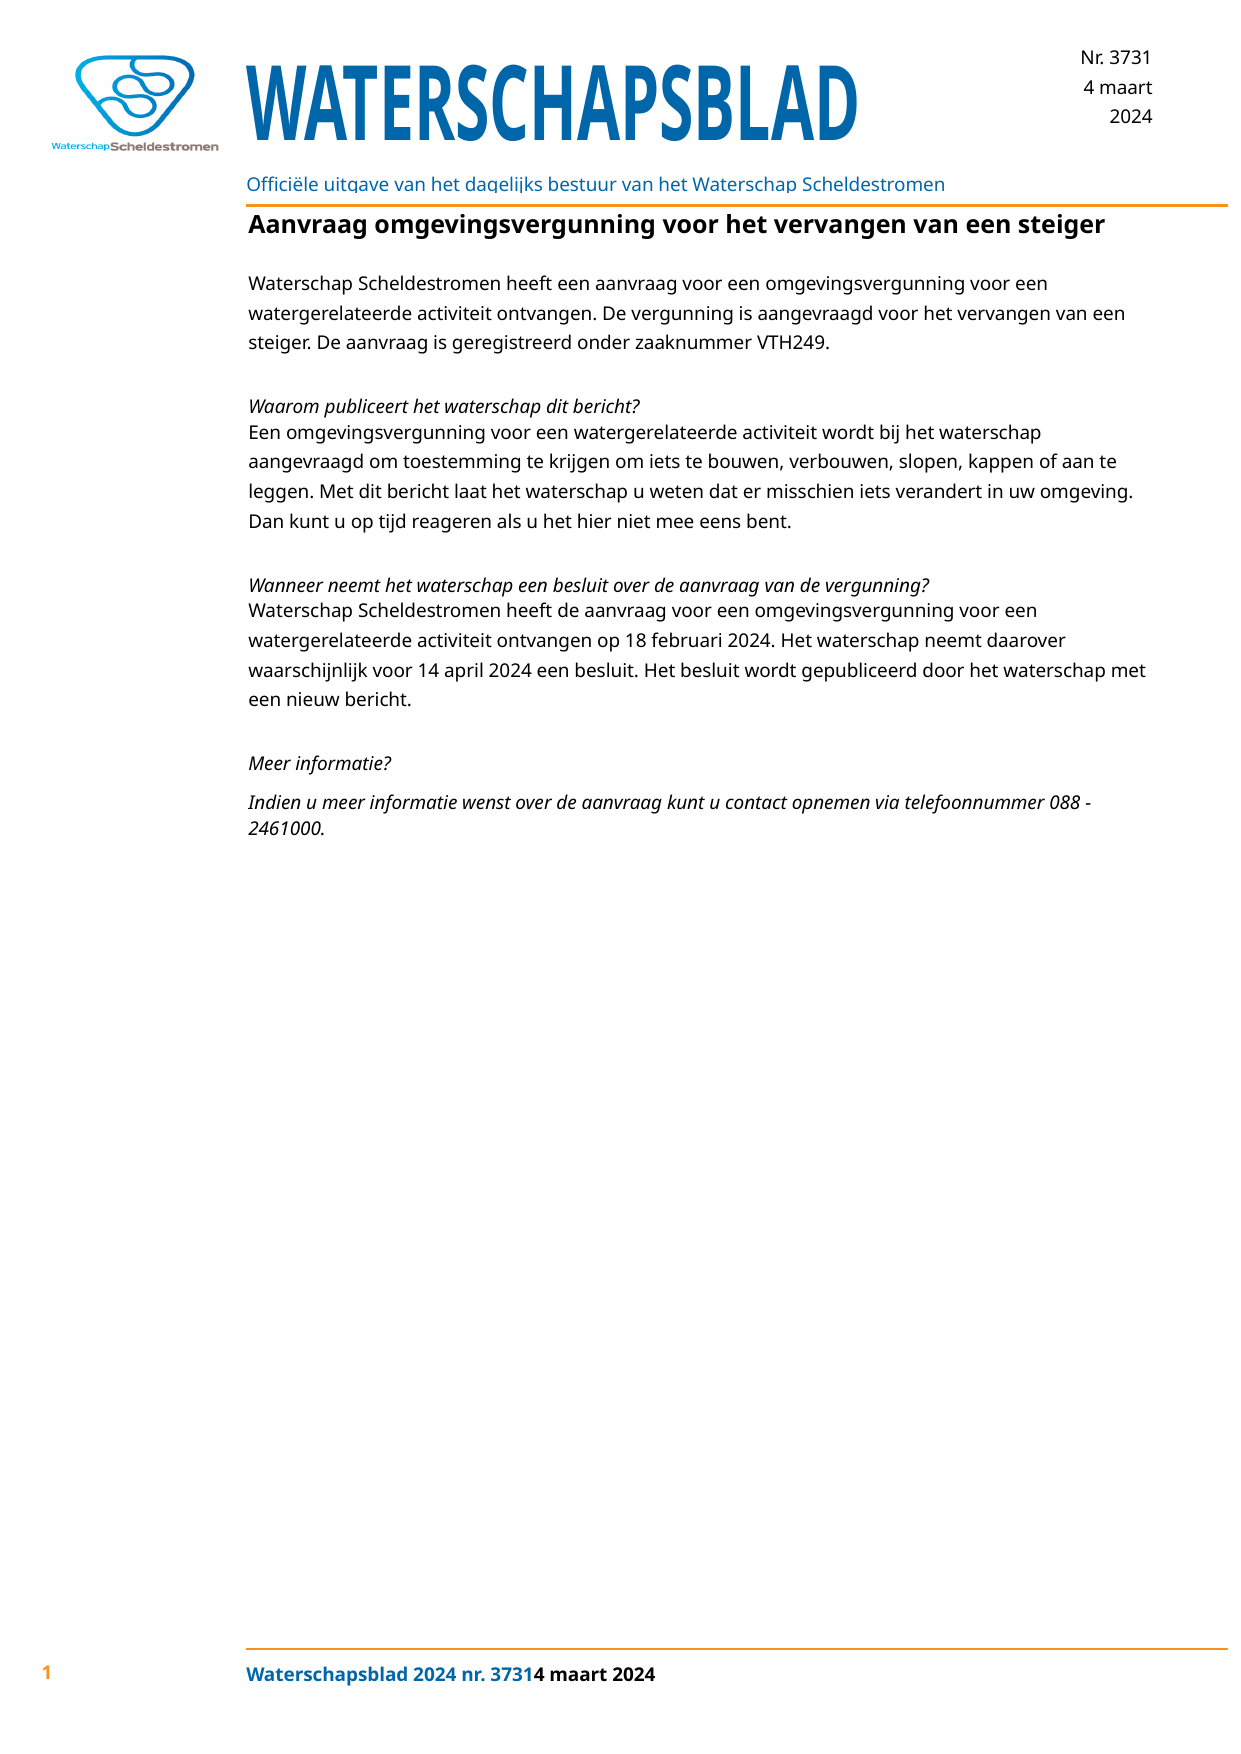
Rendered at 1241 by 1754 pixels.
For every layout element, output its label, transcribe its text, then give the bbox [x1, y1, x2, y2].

text Een omgevingsvergunning voor een watergerelateerde activiteit wordt bij het waterschap aangevraagd om toestemming te krijgen om iets te bouwen, verbouwen, slopen, kappen of aan te leggen. Met dit bericht laat het waterschap u weten dat er misschien iets verandert in uw omgeving. Dan kunt u op tijd reageren als u het hier niet mee eens bent. [248, 419, 1152, 534]
text Waarom publiceert het waterschap dit bericht? [248, 393, 1152, 419]
text Aanvraag omgevingsvergunning voor het vervangen van een steiger [248, 207, 1152, 241]
text Wanneer neemt het waterschap een besluit over de aanvraag van de vergunning? [248, 572, 1152, 598]
picture [41, 47, 231, 172]
text Meer informatie? [248, 750, 1152, 776]
text Waterschap Scheldestromen heeft een aanvraag voor een omgevingsvergunning voor een watergerelateerde activiteit ontvangen. De vergunning is aangevraagd voor het vervangen van een steiger. De aanvraag is geregistreerd onder zaaknummer VTH249. [248, 270, 1152, 355]
text Indien u meer informatie wenst over de aanvraag kunt u contact opnemen via telefoonnummer 088 - 2461000. [248, 789, 1152, 841]
text Waterschap Scheldestromen heeft de aanvraag voor een omgevingsvergunning voor een watergerelateerde activiteit ontvangen op 18 februari 2024. Het waterschap neemt daarover waarschijnlijk voor 14 april 2024 een besluit. Het besluit wordt gepubliceerd door het waterschap met een nieuw bericht. [248, 598, 1152, 712]
